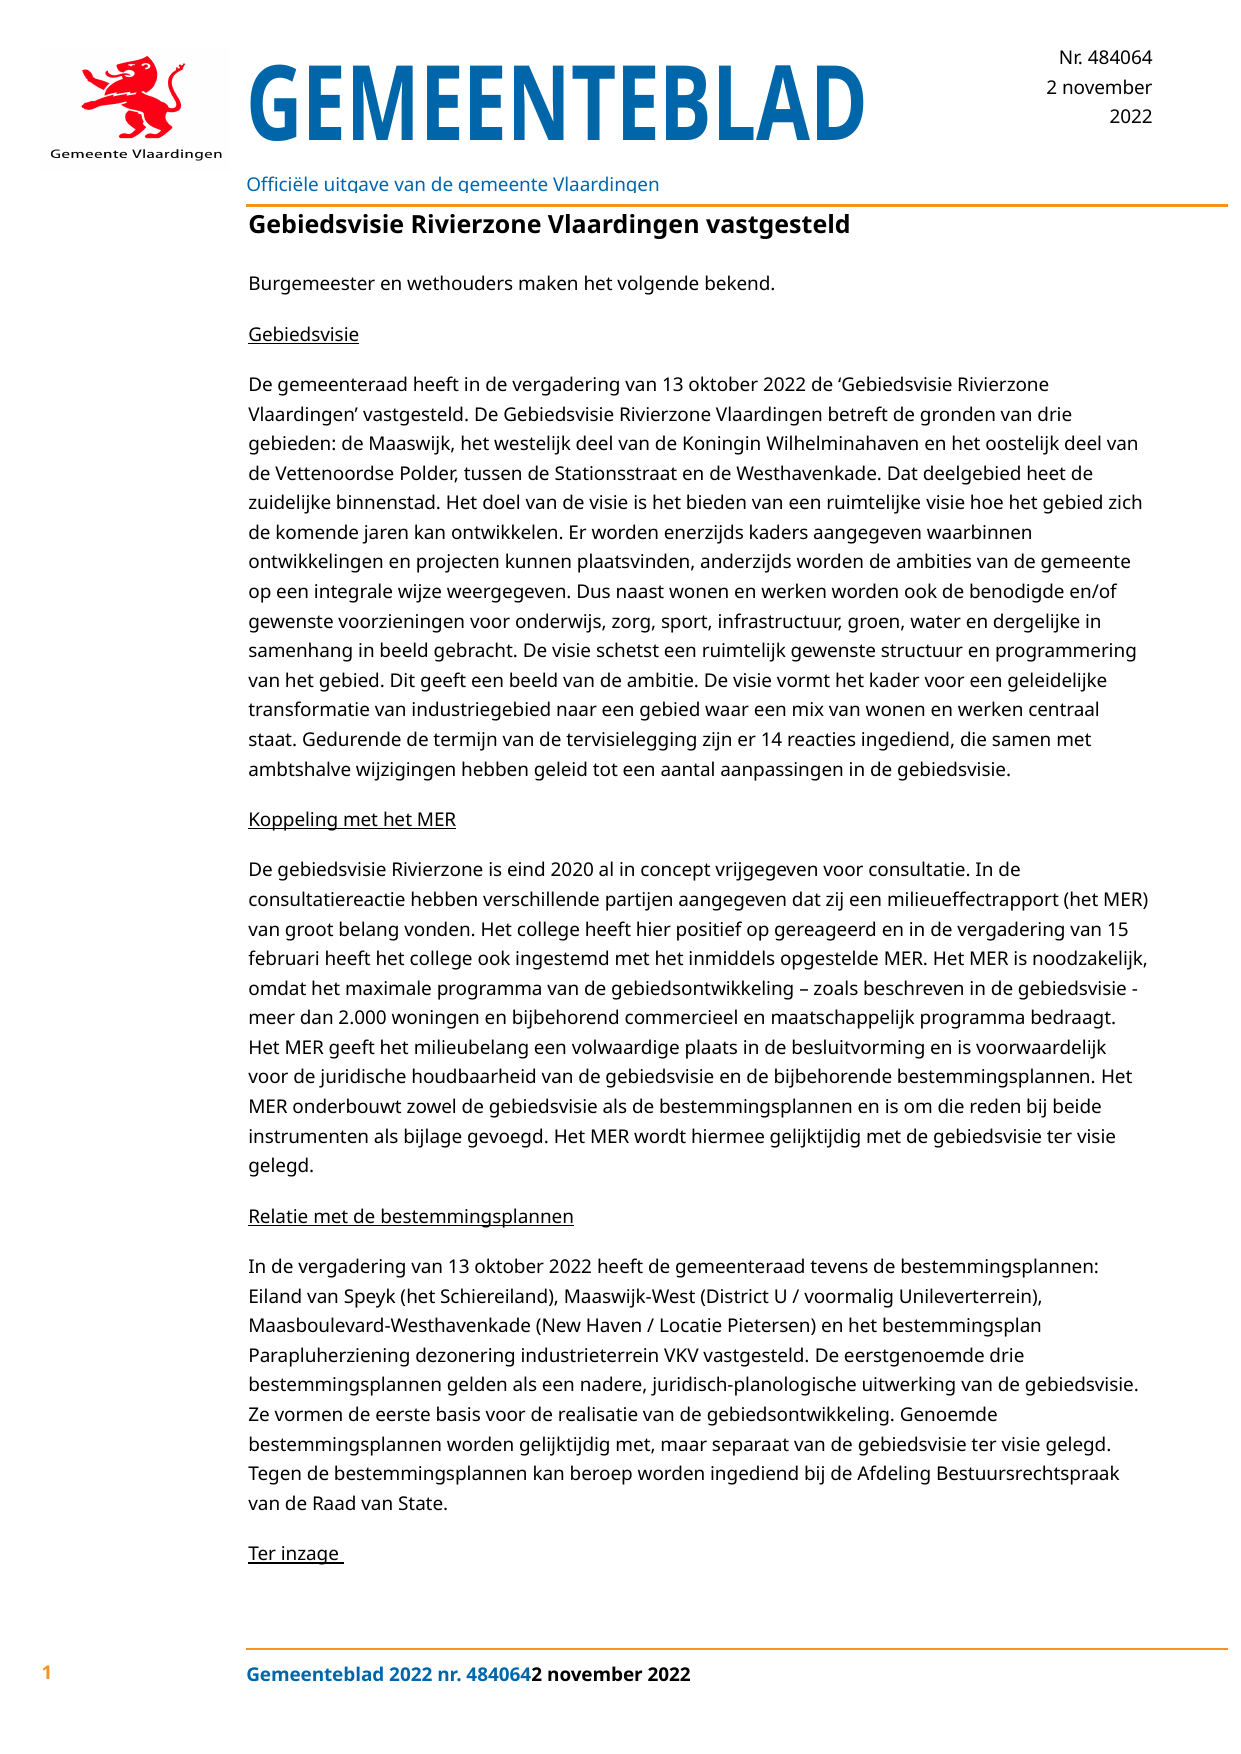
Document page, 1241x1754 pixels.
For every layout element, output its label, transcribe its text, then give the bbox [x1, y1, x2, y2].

text Gebiedsvisie [248, 321, 1152, 346]
text De gemeenteraad heeft in de vergadering van 13 oktober 2022 de ‘Gebiedsvisie Rivierzone Vlaardingen’ vastgesteld. De Gebiedsvisie Rivierzone Vlaardingen betreft de gronden van drie gebieden: de Maaswijk, het westelijk deel van de Koningin Wilhelminahaven en het oostelijk deel van de Vettenoordse Polder, tussen de Stationsstraat en de Westhavenkade. Dat deelgebied heet de zuidelijke binnenstad. Het doel van de visie is het bieden van een ruimtelijke visie hoe het gebied zich de komende jaren kan ontwikkelen. Er worden enerzijds kaders aangegeven waarbinnen ontwikkelingen en projecten kunnen plaatsvinden, anderzijds worden de ambities van de gemeente op een integrale wijze weergegeven. Dus naast wonen en werken worden ook de benodigde en/of gewenste voorzieningen voor onderwijs, zorg, sport, infrastructuur, groen, water en dergelijke in samenhang in beeld gebracht. De visie schetst een ruimtelijk gewenste structuur en programmering van het gebied. Dit geeft een beeld van de ambitie. De visie vormt het kader voor een geleidelijke transformatie van industriegebied naar een gebied waar een mix van wonen en werken centraal staat. Gedurende de termijn van de tervisielegging zijn er 14 reacties ingediend, die samen met ambtshalve wijzigingen hebben geleid tot een aantal aanpassingen in de gebiedsvisie. [248, 371, 1152, 781]
picture [41, 47, 231, 172]
text In de vergadering van 13 oktober 2022 heeft de gemeenteraad tevens de bestemmingsplannen: Eiland van Speyk (het Schiereiland), Maaswijk-West (District U / voormalig Unileverterrein), Maasboulevard-Westhavenkade (New Haven / Locatie Pietersen) en het bestemmingsplan Parapluherziening dezonering industrieterrein VKV vastgesteld. De eerstgenoemde drie bestemmingsplannen gelden als een nadere, juridisch-planologische uitwerking van de gebiedsvisie. Ze vormen de eerste basis voor de realisatie van de gebiedsontwikkeling. Genoemde bestemmingsplannen worden gelijktijdig met, maar separaat van de gebiedsvisie ter visie gelegd. Tegen de bestemmingsplannen kan beroep worden ingediend bij de Afdeling Bestuursrechtspraak van de Raad van State. [248, 1253, 1152, 1516]
text Ter inzage [248, 1540, 1152, 1566]
text Relatie met de bestemmingsplannen [248, 1203, 1152, 1228]
text Gebiedsvisie Rivierzone Vlaardingen vastgesteld [248, 207, 1152, 241]
text Koppeling met het MER [248, 806, 1152, 832]
text Burgemeester en wethouders maken het volgende bekend. [248, 270, 1152, 296]
text De gebiedsvisie Rivierzone is eind 2020 al in concept vrijgegeven voor consultatie. In de consultatiereactie hebben verschillende partijen aangegeven dat zij een milieueffectrapport (het MER) van groot belang vonden. Het college heeft hier positief op gereageerd en in de vergadering van 15 februari heeft het college ook ingestemd met het inmiddels opgestelde MER. Het MER is noodzakelijk, omdat het maximale programma van de gebiedsontwikkeling – zoals beschreven in de gebiedsvisie - meer dan 2.000 woningen en bijbehorend commercieel en maatschappelijk programma bedraagt. Het MER geeft het milieubelang een volwaardige plaats in de besluitvorming en is voorwaardelijk voor de juridische houdbaarheid van de gebiedsvisie en de bijbehorende bestemmingsplannen. Het MER onderbouwt zowel de gebiedsvisie als de bestemmingsplannen en is om die reden bij beide instrumenten als bijlage gevoegd. Het MER wordt hiermee gelijktijdig met de gebiedsvisie ter visie gelegd. [248, 857, 1152, 1178]
